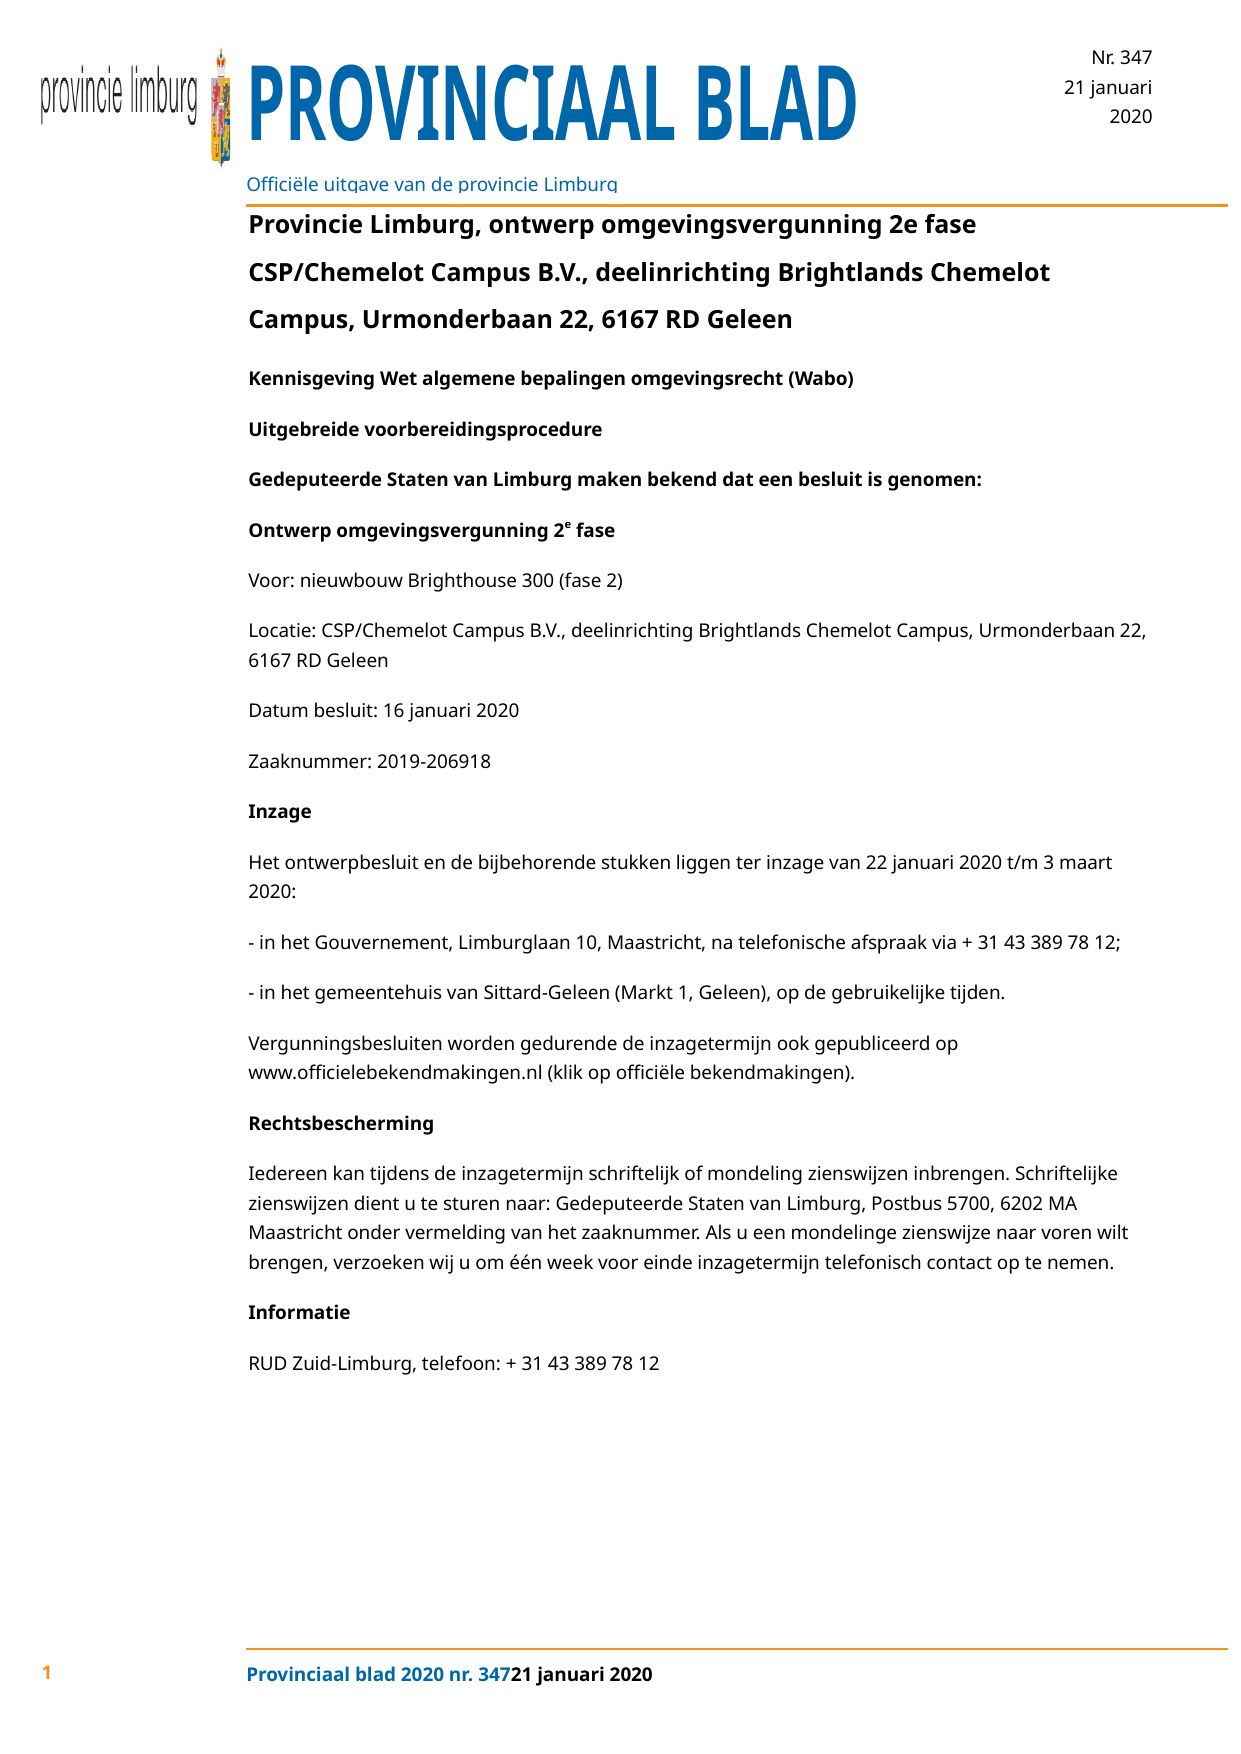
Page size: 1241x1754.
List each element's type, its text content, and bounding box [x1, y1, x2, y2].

text Iedereen kan tijdens de inzagetermijn schriftelijk of mondeling zienswijzen inbrengen. Schriftelijke zienswijzen dient u te sturen naar: Gedeputeerde Staten van Limburg, Postbus 5700, 6202 MA Maastricht onder vermelding van het zaaknummer. Als u een mondelinge zienswijze naar voren wilt brengen, verzoeken wij u om één week voor einde inzagetermijn telefonisch contact op te nemen. [248, 1160, 1152, 1274]
text Het ontwerpbesluit en de bijbehorende stukken liggen ter inzage van 22 januari 2020 t/m 3 maart 2020: [248, 849, 1152, 904]
text Voor: nieuwbouw Brighthouse 300 (fase 2) [248, 567, 1152, 593]
text Inzage [248, 798, 1152, 824]
text Rechtsbescherming [248, 1110, 1152, 1135]
text Provincie Limburg, ontwerp omgevingsvergunning 2e fase CSP/Chemelot Campus B.V., deelinrichting Brightlands Chemelot Campus, Urmonderbaan 22, 6167 RD Geleen [248, 207, 1152, 336]
text Kennisgeving Wet algemene bepalingen omgevingsrecht (Wabo) [248, 366, 1152, 391]
text Locatie: CSP/Chemelot Campus B.V., deelinrichting Brightlands Chemelot Campus, Urmonderbaan 22, 6167 RD Geleen [248, 618, 1152, 673]
text - in het gemeentehuis van Sittard-Geleen (Markt 1, Geleen), op de gebruikelijke tijden. [248, 979, 1152, 1005]
text Vergunningsbesluiten worden gedurende de inzagetermijn ook gepubliceerd op www.officielebekendmakingen.nl (klik op officiële bekendmakingen). [248, 1030, 1152, 1085]
text Zaaknummer: 2019-206918 [248, 748, 1152, 774]
text RUD Zuid-Limburg, telefoon: + 31 43 389 78 12 [248, 1350, 1152, 1375]
picture [41, 47, 231, 172]
text Gedeputeerde Staten van Limburg maken bekend dat een besluit is genomen: [248, 466, 1152, 492]
text Informatie [248, 1299, 1152, 1325]
text Uitgebreide voorbereidingsprocedure [248, 416, 1152, 442]
text Ontwerp omgevingsvergunning 2e fase [248, 517, 1152, 542]
text - in het Gouvernement, Limburglaan 10, Maastricht, na telefonische afspraak via + 31 43 389 78 12; [248, 929, 1152, 954]
text Datum besluit: 16 januari 2020 [248, 698, 1152, 723]
